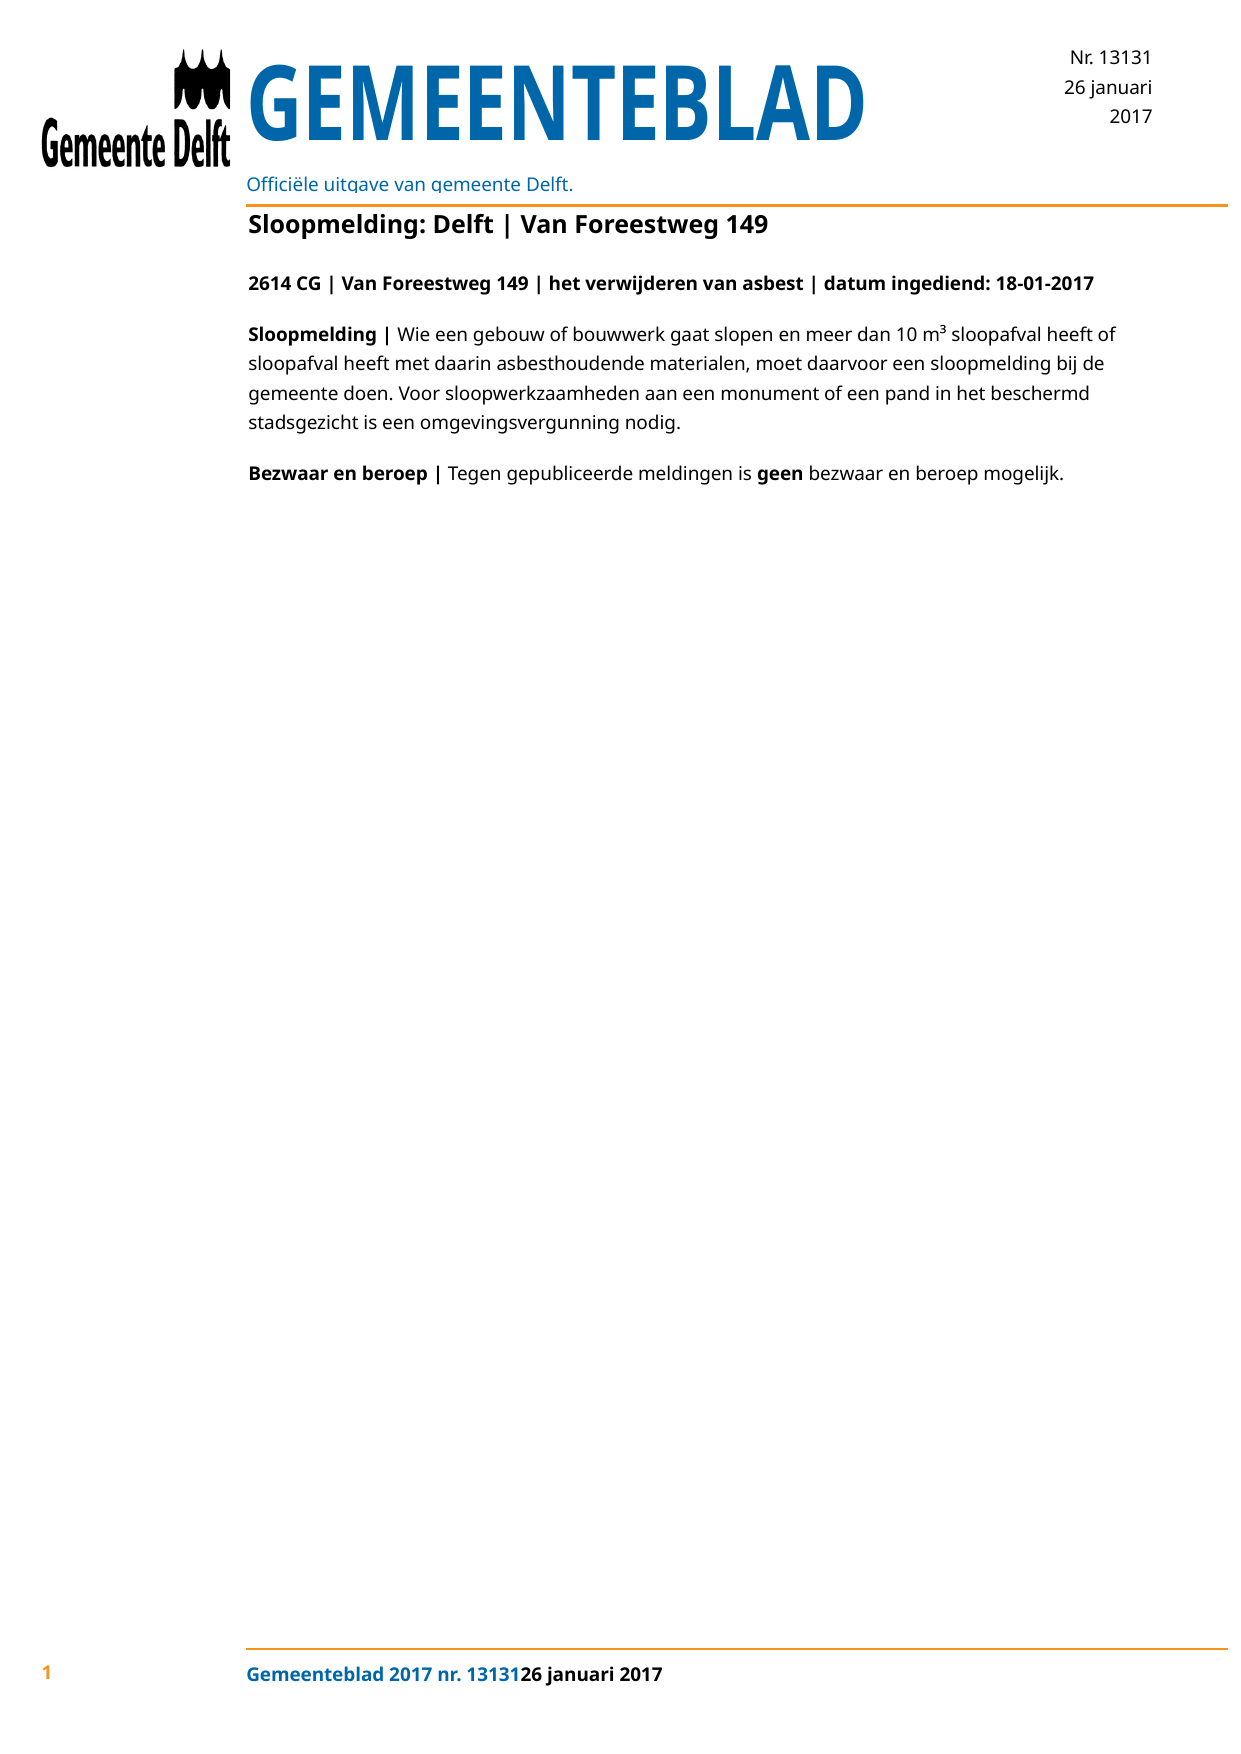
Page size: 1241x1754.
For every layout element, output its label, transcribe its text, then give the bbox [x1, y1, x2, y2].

text Sloopmelding: Delft | Van Foreestweg 149 [248, 207, 1152, 241]
text Bezwaar en beroep | Tegen gepubliceerde meldingen is geen bezwaar en beroep mogelijk. [248, 460, 1152, 486]
picture [41, 47, 231, 172]
text Sloopmelding | Wie een gebouw of bouwwerk gaat slopen en meer dan 10 m³ sloopafval heeft of sloopafval heeft met daarin asbesthoudende materialen, moet daarvoor een sloopmelding bij de gemeente doen. Voor sloopwerkzaamheden aan een monument of een pand in het beschermd stadsgezicht is een omgevingsvergunning nodig. [248, 321, 1152, 435]
text 2614 CG | Van Foreestweg 149 | het verwijderen van asbest | datum ingediend: 18-01-2017 [248, 270, 1152, 296]
